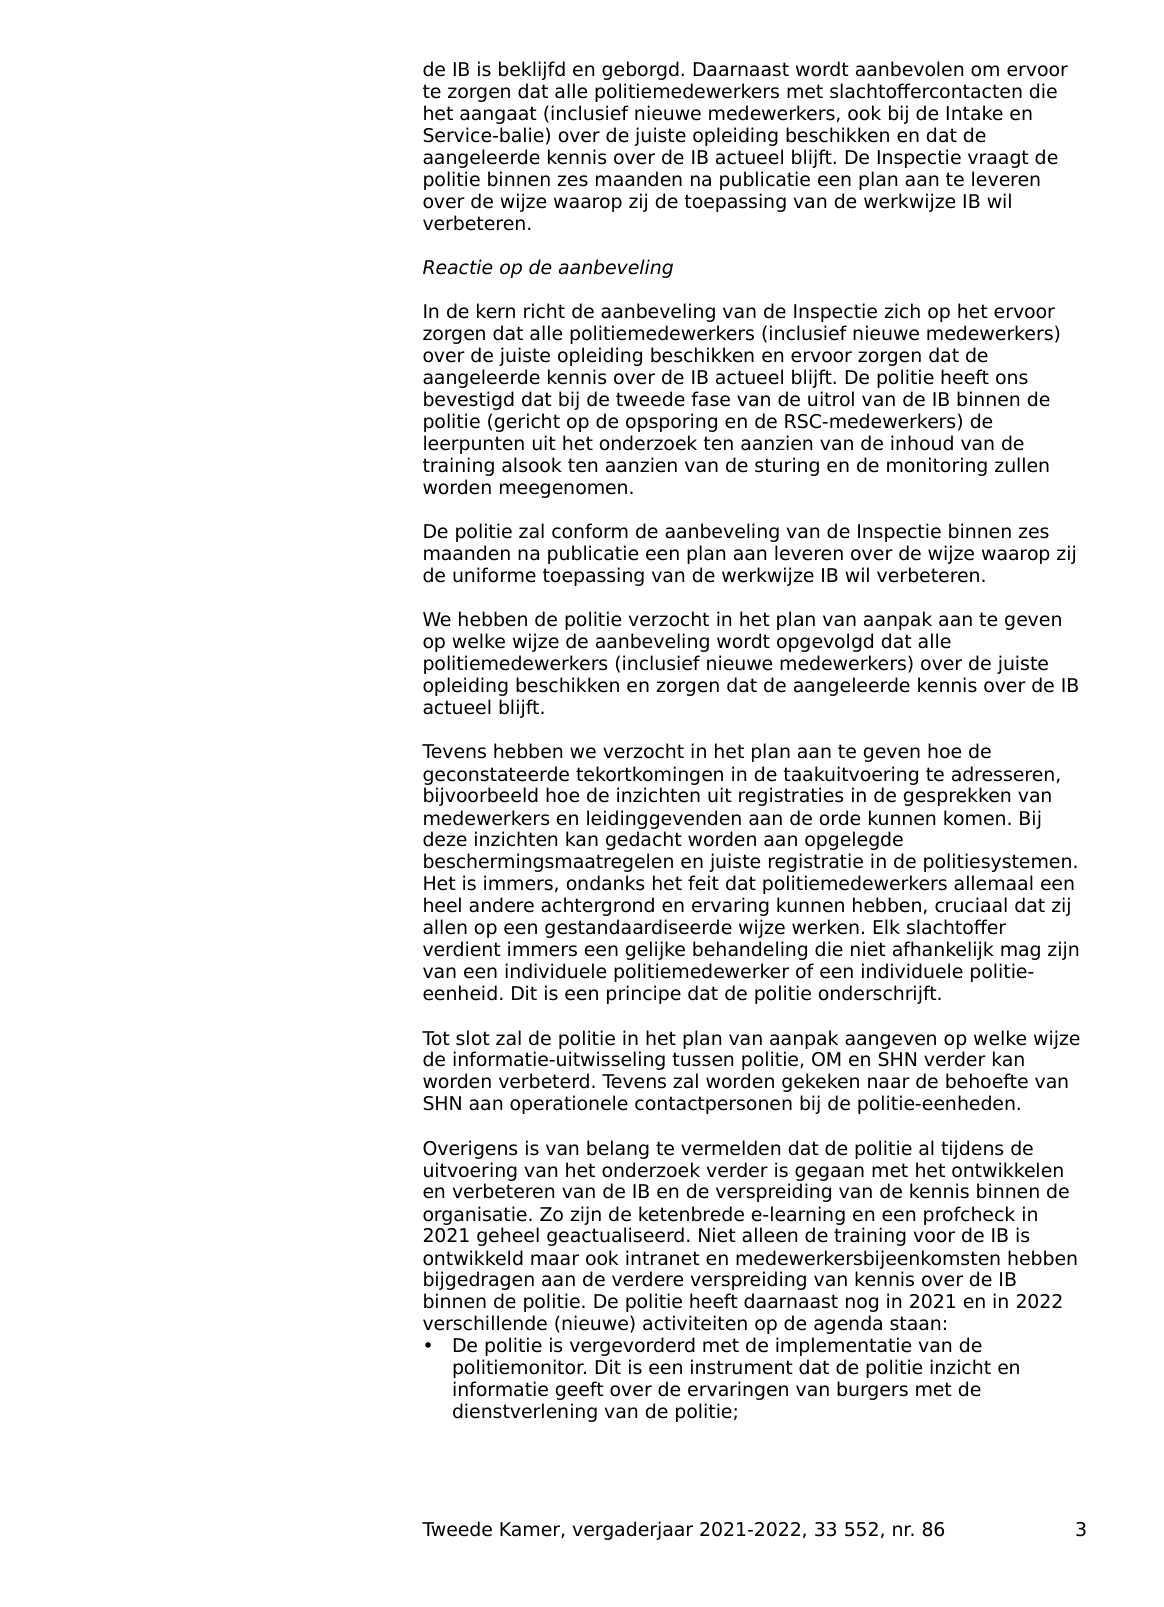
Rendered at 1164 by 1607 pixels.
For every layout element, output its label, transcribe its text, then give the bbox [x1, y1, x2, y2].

text Tot slot zal de politie in het plan van aanpak aangeven op welke wijze de informatie-uitwisseling tussen politie, OM en SHN verder kan worden verbeterd. Tevens zal worden gekeken naar de behoefte van SHN aan operationele contactpersonen bij de politie-eenheden. [422, 1027, 1087, 1115]
text We hebben de politie verzocht in het plan van aanpak aan te geven op welke wijze de aanbeveling wordt opgevolgd dat alle politiemedewerkers (inclusief nieuwe medewerkers) over de juiste opleiding beschikken en zorgen dat de aangeleerde kennis over de IB actueel blijft. [422, 609, 1087, 719]
text de IB is beklijfd en geborgd. Daarnaast wordt aanbevolen om ervoor te zorgen dat alle politiemedewerkers met slachtoffercontacten die het aangaat (inclusief nieuwe medewerkers, ook bij de Intake en Service-balie) over de juiste opleiding beschikken en dat de aangeleerde kennis over de IB actueel blijft. De Inspectie vraagt de politie binnen zes maanden na publicatie een plan aan te leveren over de wijze waarop zij de toepassing van de werkwijze IB wil verbeteren. [422, 59, 1087, 235]
text • De politie is vergevorderd met de implementatie van de politiemonitor. Dit is een instrument dat de politie inzicht en informatie geeft over de ervaringen van burgers met de dienstverlening van de politie; [422, 1335, 1087, 1423]
text De politie zal conform de aanbeveling van de Inspectie binnen zes maanden na publicatie een plan aan leveren over de wijze waarop zij de uniforme toepassing van de werkwijze IB wil verbeteren. [422, 521, 1087, 587]
text In de kern richt de aanbeveling van de Inspectie zich op het ervoor zorgen dat alle politiemedewerkers (inclusief nieuwe medewerkers) over de juiste opleiding beschikken en ervoor zorgen dat de aangeleerde kennis over de IB actueel blijft. De politie heeft ons bevestigd dat bij de tweede fase van de uitrol van de IB binnen de politie (gericht op de opsporing en de RSC-medewerkers) de leerpunten uit het onderzoek ten aanzien van de inhoud van de training alsook ten aanzien van de sturing en de monitoring zullen worden meegenomen. [422, 301, 1087, 499]
text Overigens is van belang te vermelden dat de politie al tijdens de uitvoering van het onderzoek verder is gegaan met het ontwikkelen en verbeteren van de IB en de verspreiding van de kennis binnen de organisatie. Zo zijn de ketenbrede e-learning en een profcheck in 2021 geheel geactualiseerd. Niet alleen de training voor de IB is ontwikkeld maar ook intranet en medewerkersbijeenkomsten hebben bijgedragen aan de verdere verspreiding van kennis over de IB binnen de politie. De politie heeft daarnaast nog in 2021 en in 2022 verschillende (nieuwe) activiteiten op de agenda staan: [422, 1137, 1087, 1335]
text Tevens hebben we verzocht in het plan aan te geven hoe de geconstateerde tekortkomingen in de taakuitvoering te adresseren, bijvoorbeeld hoe de inzichten uit registraties in de gesprekken van medewerkers en leidinggevenden aan de orde kunnen komen. Bij deze inzichten kan gedacht worden aan opgelegde beschermingsmaatregelen en juiste registratie in de politiesystemen. Het is immers, ondanks het feit dat politiemedewerkers allemaal een heel andere achtergrond en ervaring kunnen hebben, cruciaal dat zij allen op een gestandaardiseerde wijze werken. Elk slachtoffer verdient immers een gelijke behandeling die niet afhankelijk mag zijn van een individuele politiemedewerker of een individuele politie-eenheid. Dit is een principe dat de politie onderschrijft. [422, 741, 1087, 1005]
subtitle Reactie op de aanbeveling [422, 257, 1087, 279]
